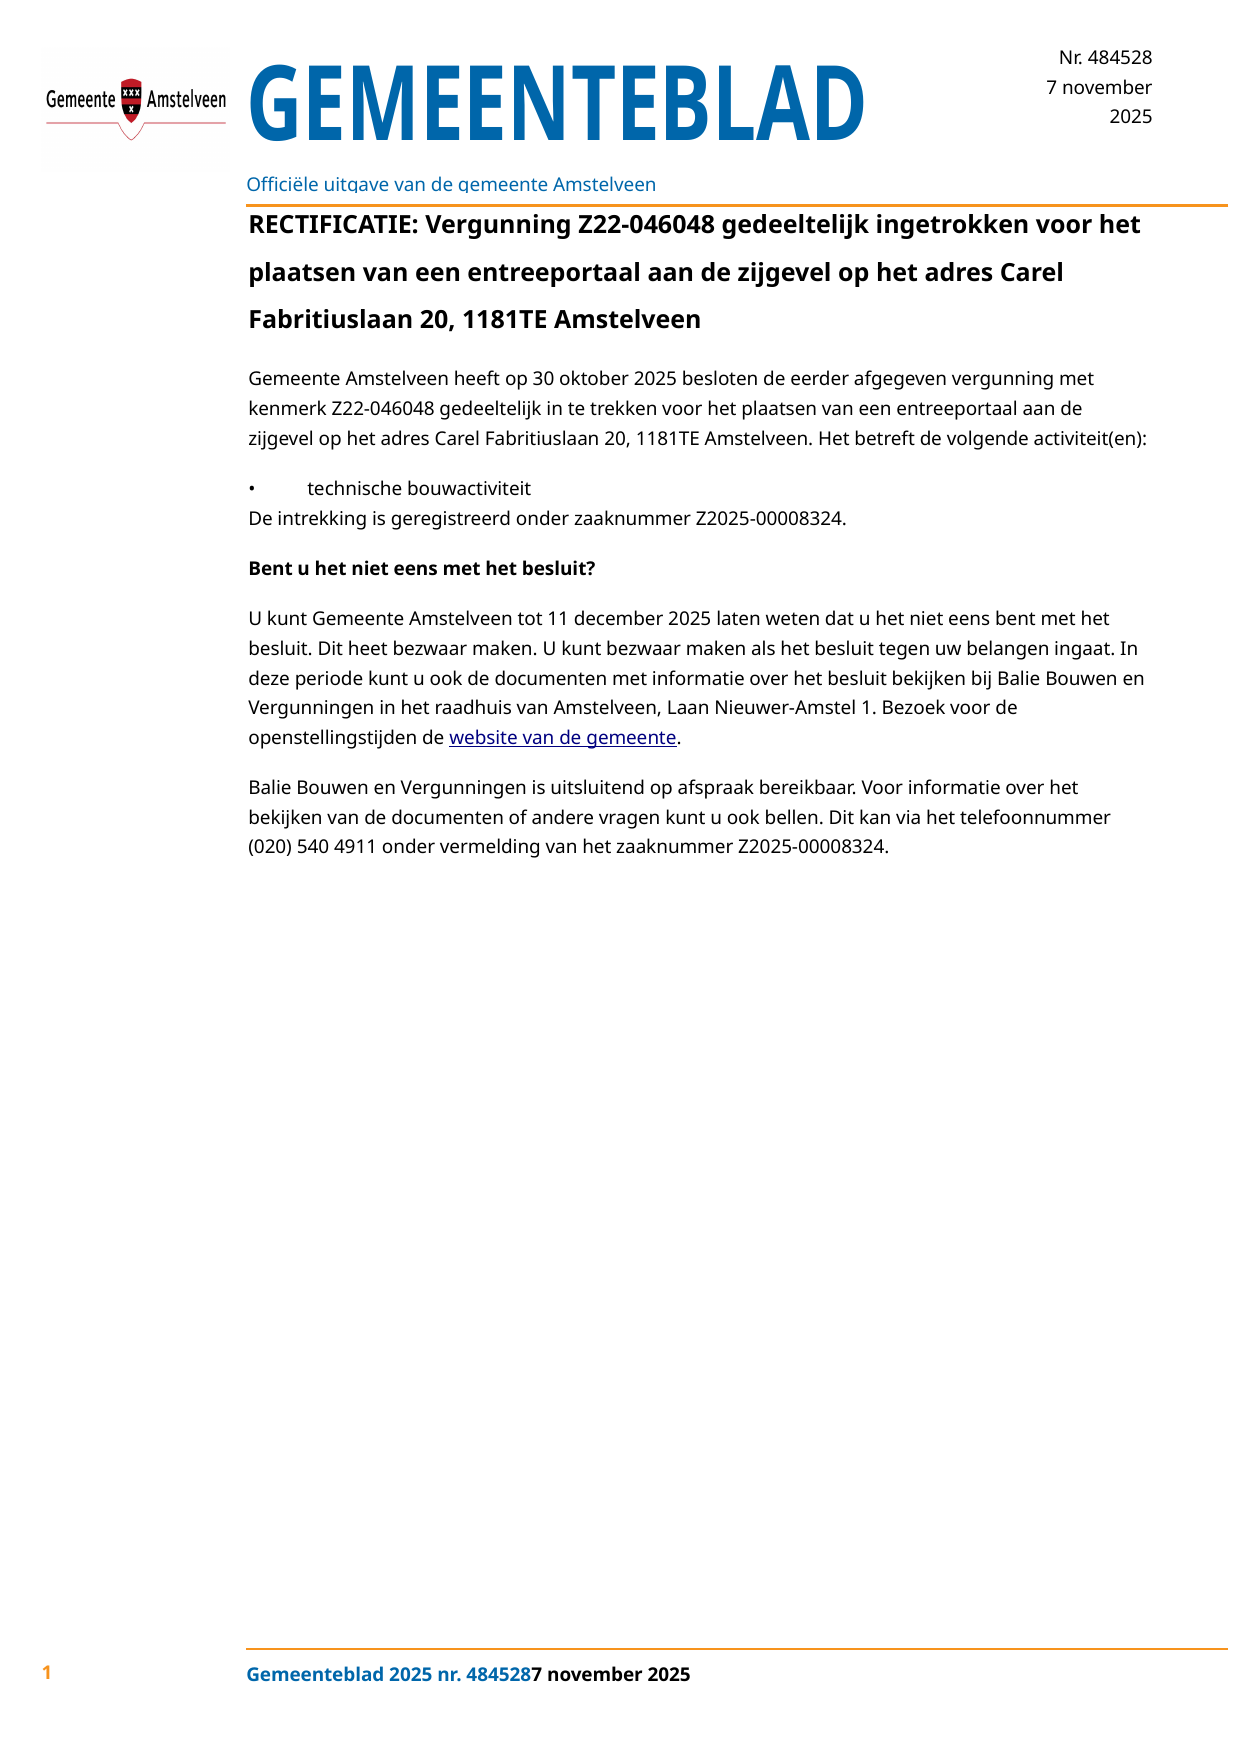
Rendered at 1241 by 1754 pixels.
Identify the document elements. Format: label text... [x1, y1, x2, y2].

text Balie Bouwen en Vergunningen is uitsluitend op afspraak bereikbaar. Voor informatie over het bekijken van de documenten of andere vragen kunt u ook bellen. Dit kan via het telefoonnummer (020) 540 4911 onder vermelding van het zaaknummer Z2025-00008324. [248, 774, 1152, 859]
text U kunt Gemeente Amstelveen tot 11 december 2025 laten weten dat u het niet eens bent met het besluit. Dit heet bezwaar maken. U kunt bezwaar maken als het besluit tegen uw belangen ingaat. In deze periode kunt u ook de documenten met informatie over het besluit bekijken bij Balie Bouwen en Vergunningen in het raadhuis van Amstelveen, Laan Nieuwer-Amstel 1. Bezoek voor de openstellingstijden de website van de gemeente. [248, 606, 1152, 749]
text Bent u het niet eens met het besluit? [248, 555, 1152, 581]
picture [41, 47, 231, 172]
text RECTIFICATIE: Vergunning Z22-046048 gedeeltelijk ingetrokken voor het plaatsen van een entreeportaal aan de zijgevel op het adres Carel Fabritiuslaan 20, 1181TE Amstelveen [248, 207, 1152, 336]
text De intrekking is geregistreerd onder zaaknummer Z2025-00008324. [248, 505, 1152, 530]
text Gemeente Amstelveen heeft op 30 oktober 2025 besloten de eerder afgegeven vergunning met kenmerk Z22-046048 gedeeltelijk in te trekken voor het plaatsen van een entreeportaal aan de zijgevel op het adres Carel Fabritiuslaan 20, 1181TE Amstelveen. Het betreft de volgende activiteit(en): [248, 366, 1152, 450]
list technische bouwactiviteit [248, 475, 1152, 501]
